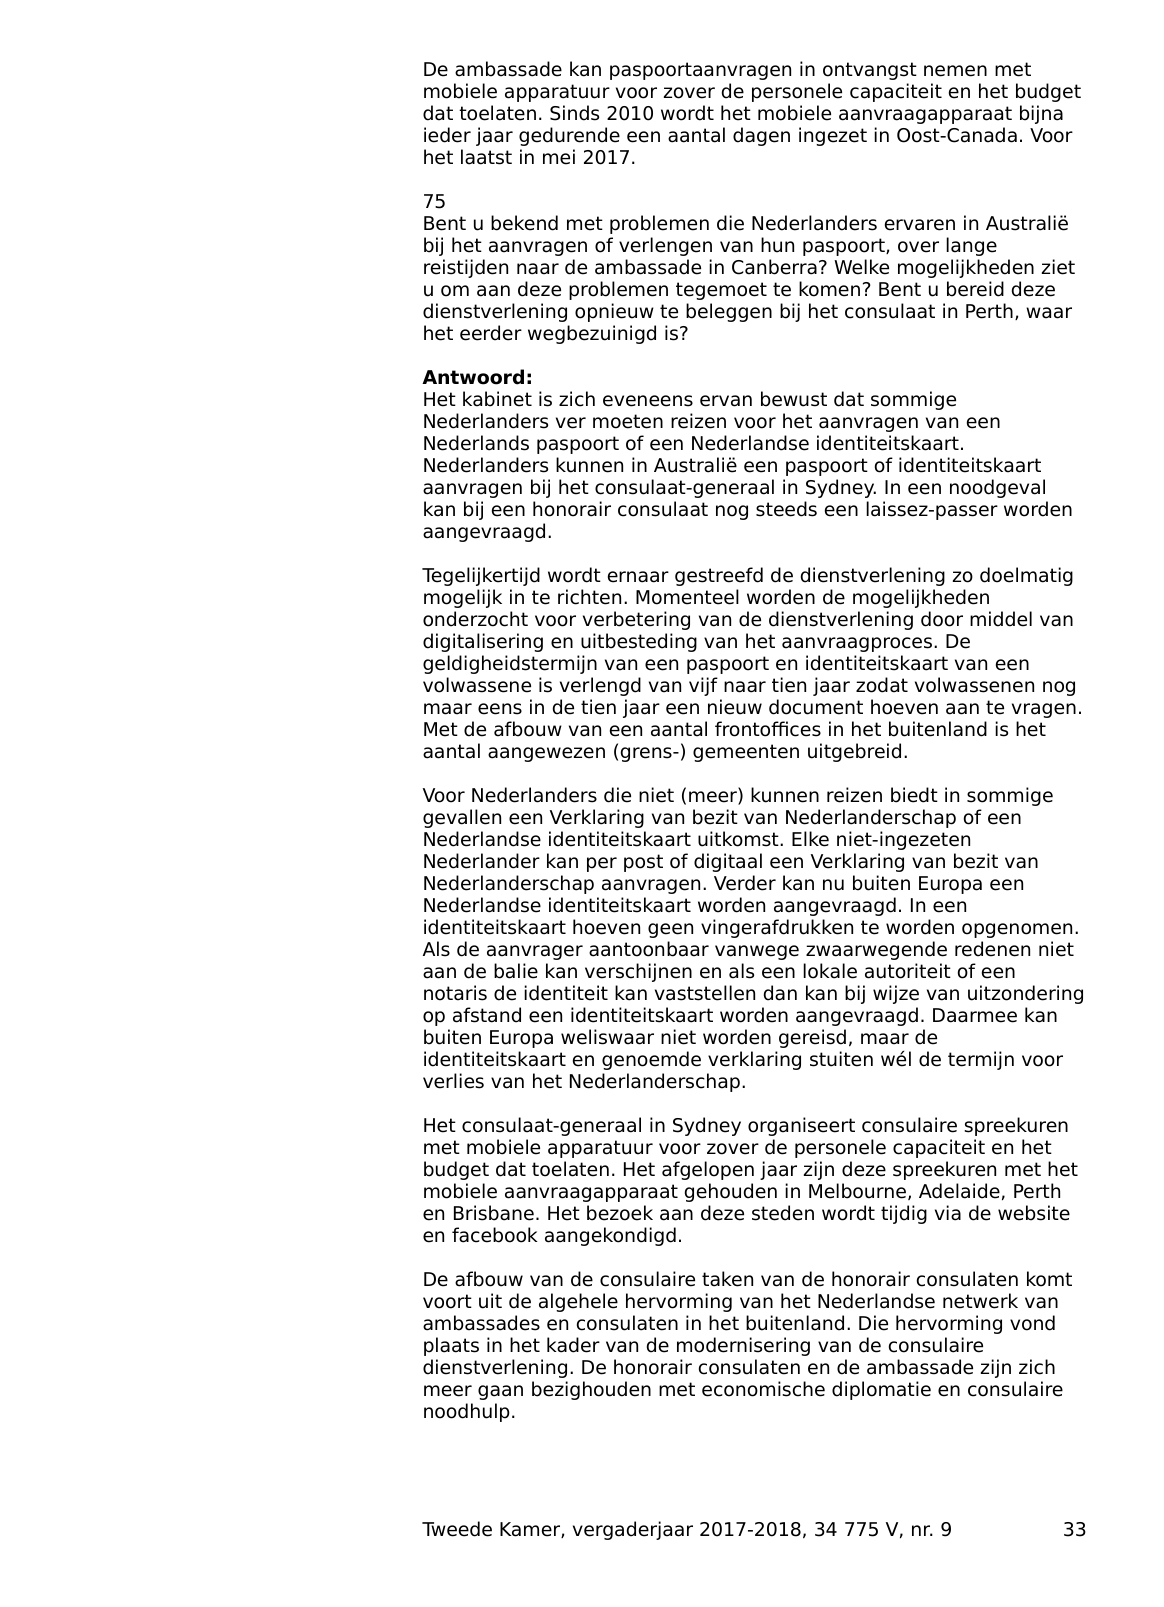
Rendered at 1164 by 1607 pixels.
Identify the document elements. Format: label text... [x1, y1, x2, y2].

text Bent u bekend met problemen die Nederlanders ervaren in Australië bij het aanvragen of verlengen van hun paspoort, over lange reistijden naar de ambassade in Canberra? Welke mogelijkheden ziet u om aan deze problemen tegemoet te komen? Bent u bereid deze dienstverlening opnieuw te beleggen bij het consulaat in Perth, waar het eerder wegbezuinigd is? [422, 213, 1087, 345]
text Antwoord: [422, 367, 1087, 389]
text De afbouw van de consulaire taken van de honorair consulaten komt voort uit de algehele hervorming van het Nederlandse netwerk van ambassades en consulaten in het buitenland. Die hervorming vond plaats in het kader van de modernisering van de consulaire dienstverlening. De honorair consulaten en de ambassade zijn zich meer gaan bezighouden met economische diplomatie en consulaire noodhulp. [422, 1269, 1087, 1423]
text De ambassade kan paspoortaanvragen in ontvangst nemen met mobiele apparatuur voor zover de personele capaciteit en het budget dat toelaten. Sinds 2010 wordt het mobiele aanvraagapparaat bijna ieder jaar gedurende een aantal dagen ingezet in Oost-Canada. Voor het laatst in mei 2017. [422, 59, 1087, 169]
text Het consulaat-generaal in Sydney organiseert consulaire spreekuren met mobiele apparatuur voor zover de personele capaciteit en het budget dat toelaten. Het afgelopen jaar zijn deze spreekuren met het mobiele aanvraagapparaat gehouden in Melbourne, Adelaide, Perth en Brisbane. Het bezoek aan deze steden wordt tijdig via de website en facebook aangekondigd. [422, 1115, 1087, 1247]
text 75 [422, 191, 1087, 213]
text Het kabinet is zich eveneens ervan bewust dat sommige Nederlanders ver moeten reizen voor het aanvragen van een Nederlands paspoort of een Nederlandse identiteitskaart. Nederlanders kunnen in Australië een paspoort of identiteitskaart aanvragen bij het consulaat-generaal in Sydney. In een noodgeval kan bij een honorair consulaat nog steeds een laissez-passer worden aangevraagd. [422, 389, 1087, 543]
text Tegelijkertijd wordt ernaar gestreefd de dienstverlening zo doelmatig mogelijk in te richten. Momenteel worden de mogelijkheden onderzocht voor verbetering van de dienstverlening door middel van digitalisering en uitbesteding van het aanvraagproces. De geldigheidstermijn van een paspoort en identiteitskaart van een volwassene is verlengd van vijf naar tien jaar zodat volwassenen nog maar eens in de tien jaar een nieuw document hoeven aan te vragen. Met de afbouw van een aantal frontoffices in het buitenland is het aantal aangewezen (grens-) gemeenten uitgebreid. [422, 565, 1087, 763]
text Voor Nederlanders die niet (meer) kunnen reizen biedt in sommige gevallen een Verklaring van bezit van Nederlanderschap of een Nederlandse identiteitskaart uitkomst. Elke niet-ingezeten Nederlander kan per post of digitaal een Verklaring van bezit van Nederlanderschap aanvragen. Verder kan nu buiten Europa een Nederlandse identiteitskaart worden aangevraagd. In een identiteitskaart hoeven geen vingerafdrukken te worden opgenomen. Als de aanvrager aantoonbaar vanwege zwaarwegende redenen niet aan de balie kan verschijnen en als een lokale autoriteit of een notaris de identiteit kan vaststellen dan kan bij wijze van uitzondering op afstand een identiteitskaart worden aangevraagd. Daarmee kan buiten Europa weliswaar niet worden gereisd, maar de identiteitskaart en genoemde verklaring stuiten wél de termijn voor verlies van het Nederlanderschap. [422, 785, 1087, 1093]
